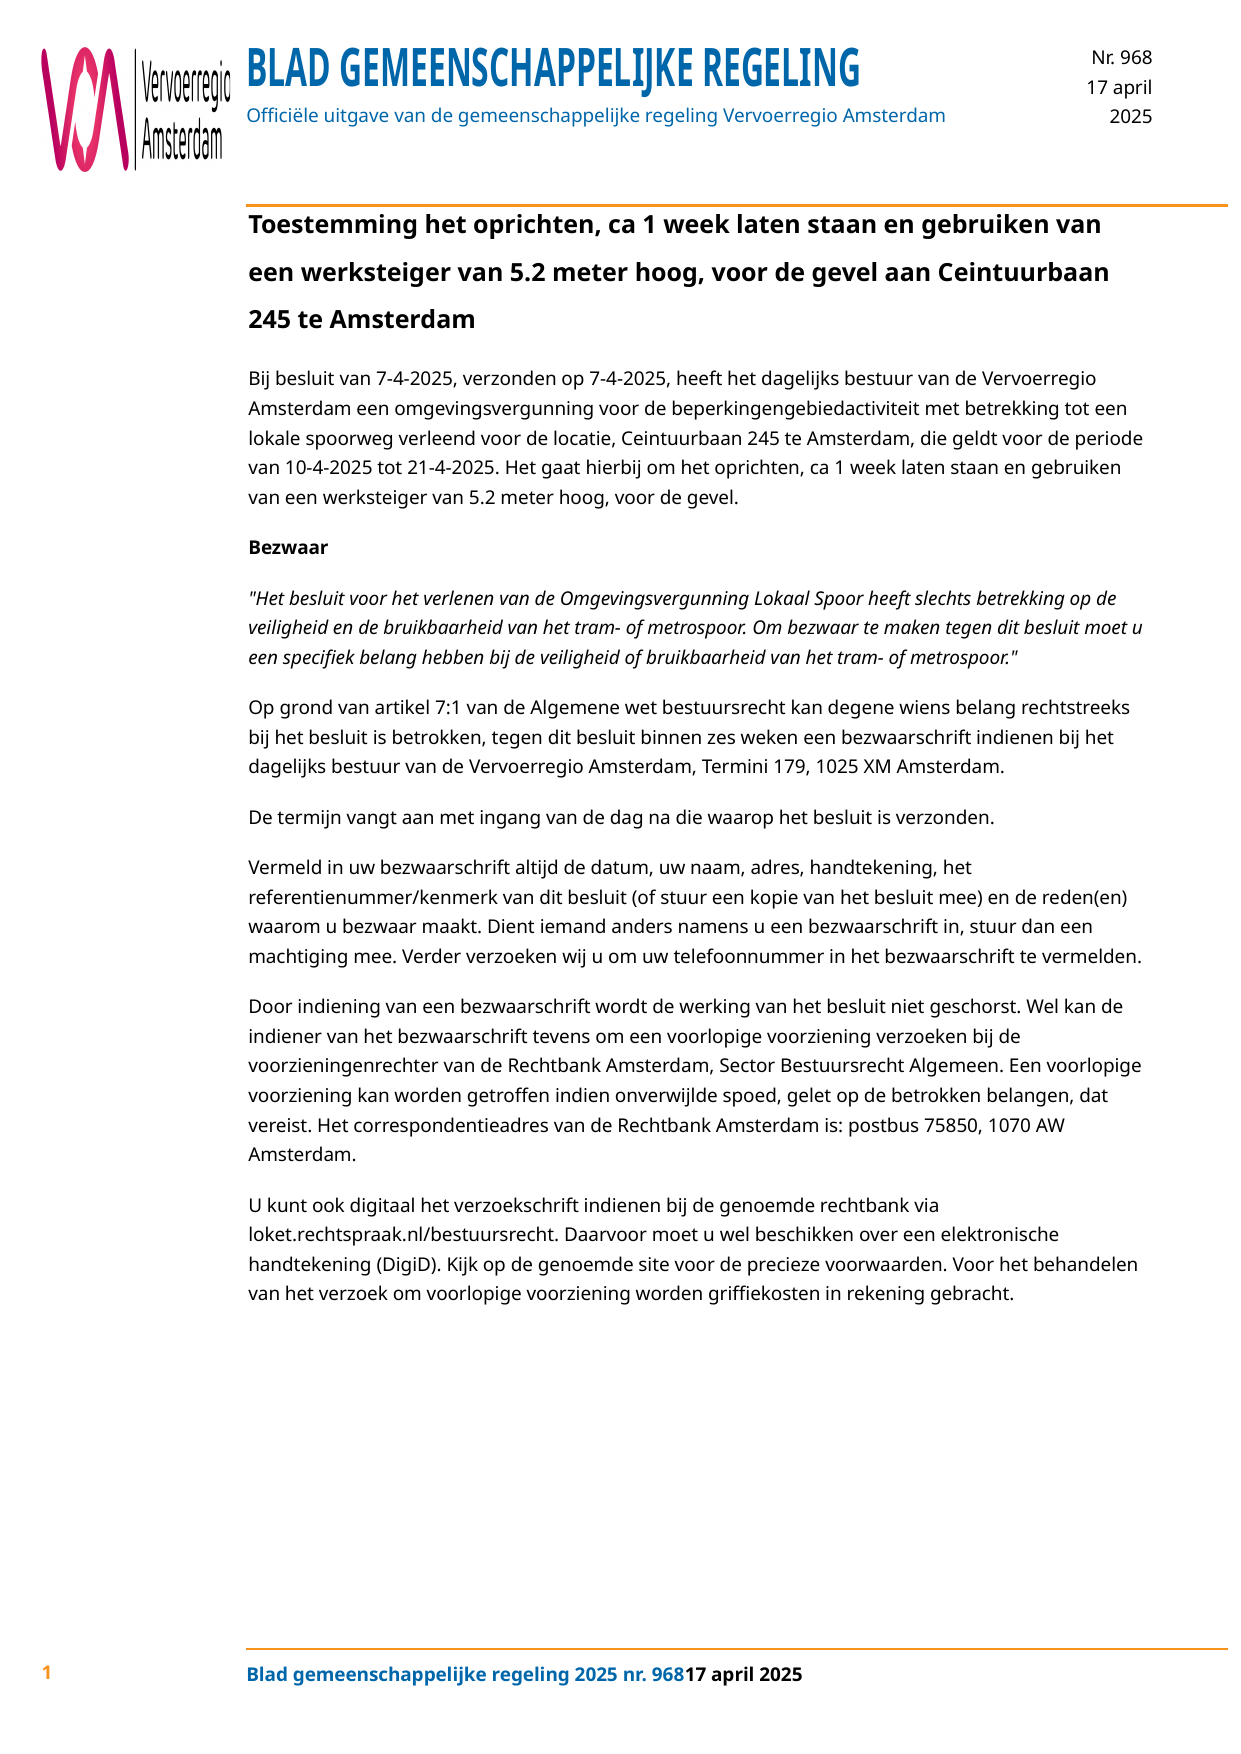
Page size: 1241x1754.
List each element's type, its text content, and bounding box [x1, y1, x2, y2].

text "Het besluit voor het verlenen van de Omgevingsvergunning Lokaal Spoor heeft slechts betrekking op de veiligheid en de bruikbaarheid van het tram- of metrospoor. Om bezwaar te maken tegen dit besluit moet u een specifiek belang hebben bij de veiligheid of bruikbaarheid van het tram- of metrospoor." [248, 585, 1152, 669]
text Bezwaar [248, 534, 1152, 560]
text Toestemming het oprichten, ca 1 week laten staan en gebruiken van een werksteiger van 5.2 meter hoog, voor de gevel aan Ceintuurbaan 245 te Amsterdam [248, 207, 1152, 336]
text Door indiening van een bezwaarschrift wordt de werking van het besluit niet geschorst. Wel kan de indiener van het bezwaarschrift tevens om een voorlopige voorziening verzoeken bij de voorzieningenrechter van de Rechtbank Amsterdam, Sector Bestuursrecht Algemeen. Een voorlopige voorziening kan worden getroffen indien onverwijlde spoed, gelet op de betrokken belangen, dat vereist. Het correspondentieadres van de Rechtbank Amsterdam is: postbus 75850, 1070 AW Amsterdam. [248, 993, 1152, 1167]
picture [41, 47, 231, 172]
text Bij besluit van 7-4-2025, verzonden op 7-4-2025, heeft het dagelijks bestuur van de Vervoerregio Amsterdam een omgevingsvergunning voor de beperkingengebiedactiviteit met betrekking tot een lokale spoorweg verleend voor de locatie, Ceintuurbaan 245 te Amsterdam, die geldt voor de periode van 10-4-2025 tot 21-4-2025. Het gaat hierbij om het oprichten, ca 1 week laten staan en gebruiken van een werksteiger van 5.2 meter hoog, voor de gevel. [248, 366, 1152, 509]
text U kunt ook digitaal het verzoekschrift indienen bij de genoemde rechtbank via loket.rechtspraak.nl/bestuursrecht. Daarvoor moet u wel beschikken over een elektronische handtekening (DigiD). Kijk op de genoemde site voor de precieze voorwaarden. Voor het behandelen van het verzoek om voorlopige voorziening worden griffiekosten in rekening gebracht. [248, 1192, 1152, 1306]
text Op grond van artikel 7:1 van de Algemene wet bestuursrecht kan degene wiens belang rechtstreeks bij het besluit is betrokken, tegen dit besluit binnen zes weken een bezwaarschrift indienen bij het dagelijks bestuur van de Vervoerregio Amsterdam, Termini 179, 1025 XM Amsterdam. [248, 694, 1152, 779]
text Vermeld in uw bezwaarschrift altijd de datum, uw naam, adres, handtekening, het referentienummer/kenmerk van dit besluit (of stuur een kopie van het besluit mee) en de reden(en) waarom u bezwaar maakt. Dient iemand anders namens u een bezwaarschrift in, stuur dan een machtiging mee. Verder verzoeken wij u om uw telefoonnummer in het bezwaarschrift te vermelden. [248, 854, 1152, 969]
text De termijn vangt aan met ingang van de dag na die waarop het besluit is verzonden. [248, 804, 1152, 829]
